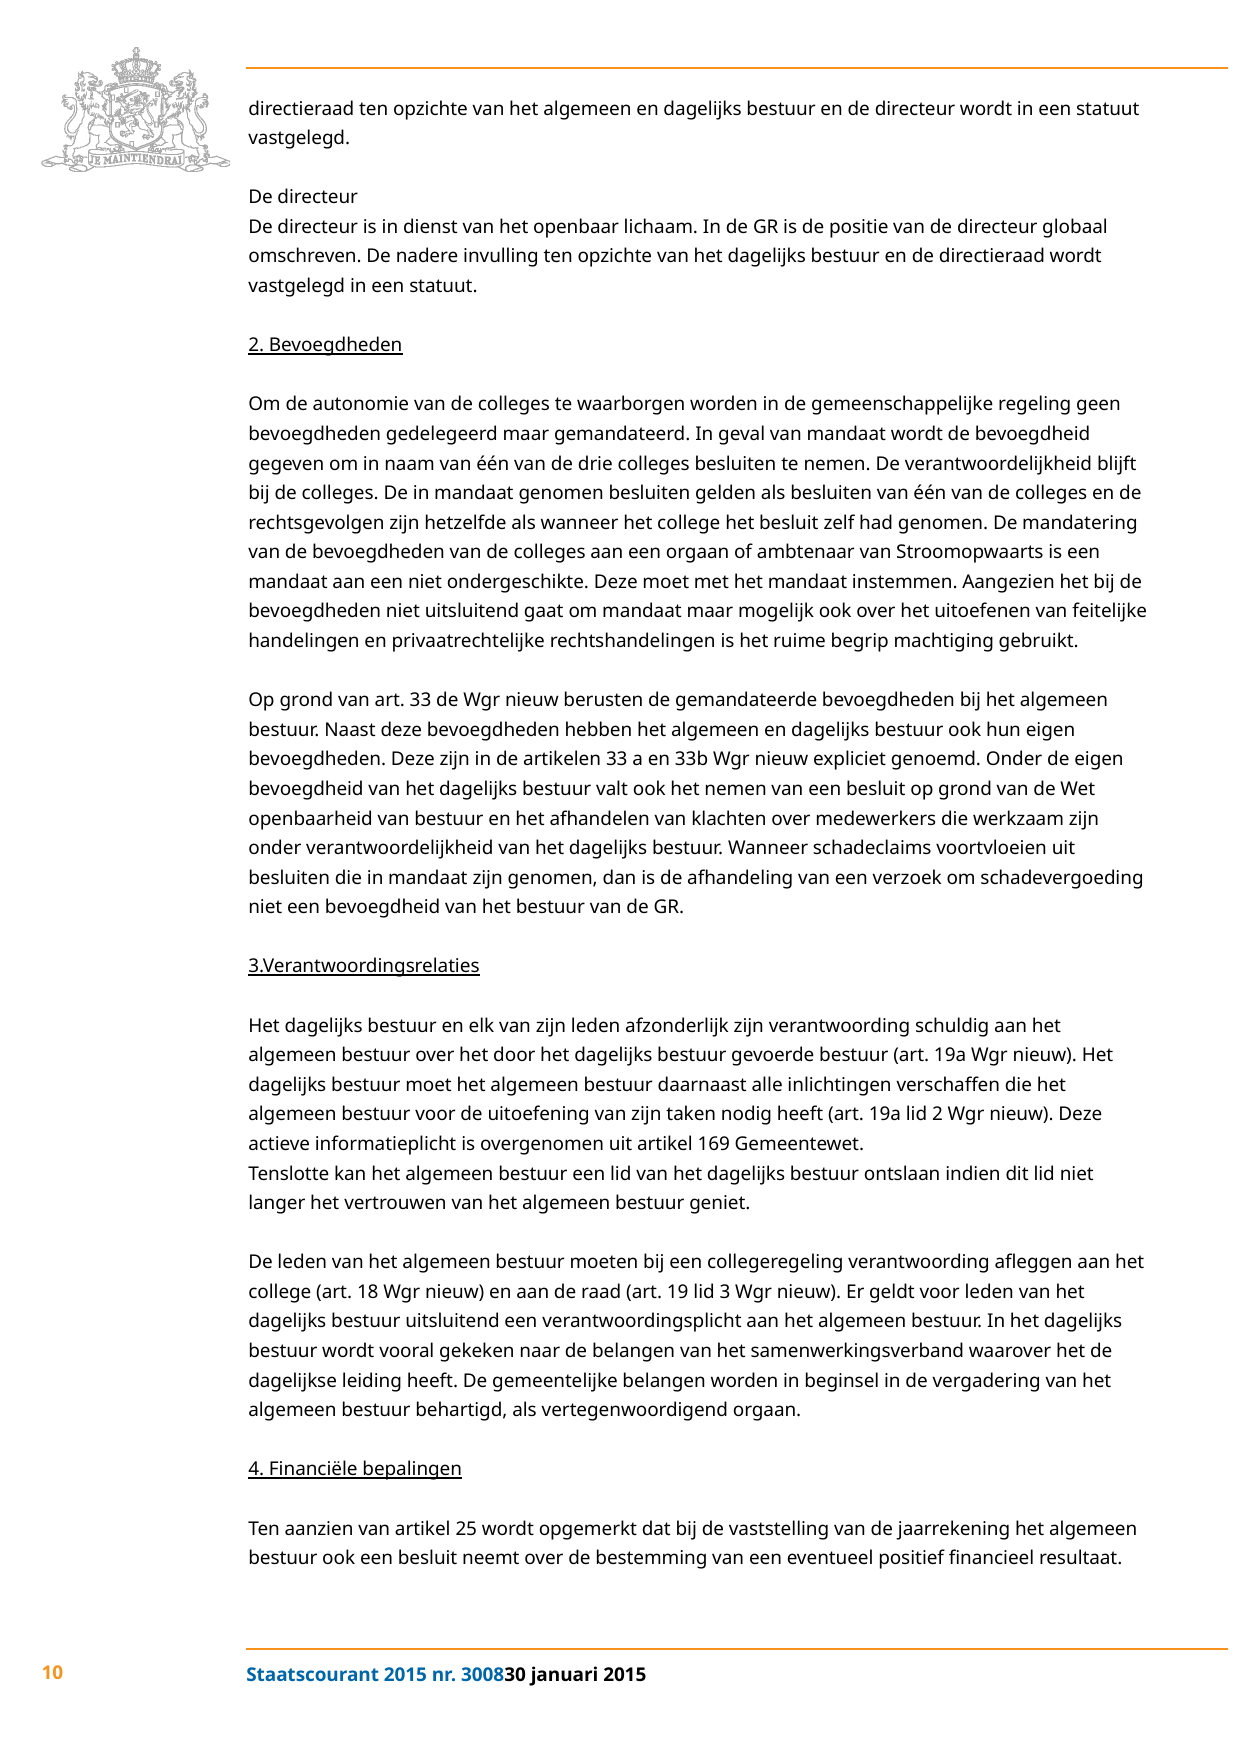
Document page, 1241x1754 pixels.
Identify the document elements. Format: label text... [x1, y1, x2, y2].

picture [41, 47, 231, 172]
text De leden van het algemeen bestuur moeten bij een collegeregeling verantwoording afleggen aan het college (art. 18 Wgr nieuw) en aan de raad (art. 19 lid 3 Wgr nieuw). Er geldt voor leden van het dagelijks bestuur uitsluitend een verantwoordingsplicht aan het algemeen bestuur. In het dagelijks bestuur wordt vooral gekeken naar de belangen van het samenwerkingsverband waarover het de dagelijkse leiding heeft. De gemeentelijke belangen worden in beginsel in de vergadering van het algemeen bestuur behartigd, als vertegenwoordigend orgaan. [248, 1248, 1152, 1422]
text Ten aanzien van artikel 25 wordt opgemerkt dat bij de vaststelling van de jaarrekening het algemeen bestuur ook een besluit neemt over de bestemming van een eventueel positief financieel resultaat. [248, 1515, 1152, 1570]
text Tenslotte kan het algemeen bestuur een lid van het dagelijks bestuur ontslaan indien dit lid niet langer het vertrouwen van het algemeen bestuur geniet. [248, 1160, 1152, 1215]
text Het dagelijks bestuur en elk van zijn leden afzonderlijk zijn verantwoording schuldig aan het algemeen bestuur over het door het dagelijks bestuur gevoerde bestuur (art. 19a Wgr nieuw). Het dagelijks bestuur moet het algemeen bestuur daarnaast alle inlichtingen verschaffen die het algemeen bestuur voor de uitoefening van zijn taken nodig heeft (art. 19a lid 2 Wgr nieuw). Deze actieve informatieplicht is overgenomen uit artikel 169 Gemeentewet. [248, 1012, 1152, 1156]
text 4. Financiële bepalingen [248, 1456, 1152, 1481]
text De directeur is in dienst van het openbaar lichaam. In de GR is de positie van de directeur globaal omschreven. De nadere invulling ten opzichte van het dagelijks bestuur en de directieraad wordt vastgelegd in een statuut. [248, 213, 1152, 298]
text Om de autonomie van de colleges te waarborgen worden in de gemeenschappelijke regeling geen bevoegdheden gedelegeerd maar gemandateerd. In geval van mandaat wordt de bevoegdheid gegeven om in naam van één van de drie colleges besluiten te nemen. De verantwoordelijkheid blijft bij de colleges. De in mandaat genomen besluiten gelden als besluiten van één van de colleges en de rechtsgevolgen zijn hetzelfde als wanneer het college het besluit zelf had genomen. De mandatering van de bevoegdheden van de colleges aan een orgaan of ambtenaar van Stroomopwaarts is een mandaat aan een niet ondergeschikte. Deze moet met het mandaat instemmen. Aangezien het bij de bevoegdheden niet uitsluitend gaat om mandaat maar mogelijk ook over het uitoefenen van feitelijke handelingen en privaatrechtelijke rechtshandelingen is het ruime begrip machtiging gebruikt. [248, 391, 1152, 653]
text directieraad ten opzichte van het algemeen en dagelijks bestuur en de directeur wordt in een statuut vastgelegd. [248, 95, 1152, 150]
text 2. Bevoegdheden [248, 331, 1152, 357]
text Op grond van art. 33 de Wgr nieuw berusten de gemandateerde bevoegdheden bij het algemeen bestuur. Naast deze bevoegdheden hebben het algemeen en dagelijks bestuur ook hun eigen bevoegdheden. Deze zijn in de artikelen 33 a en 33b Wgr nieuw expliciet genoemd. Onder de eigen bevoegdheid van het dagelijks bestuur valt ook het nemen van een besluit op grond van de Wet openbaarheid van bestuur en het afhandelen van klachten over medewerkers die werkzaam zijn onder verantwoordelijkheid van het dagelijks bestuur. Wanneer schadeclaims voortvloeien uit besluiten die in mandaat zijn genomen, dan is de afhandeling van een verzoek om schadevergoeding niet een bevoegdheid van het bestuur van de GR. [248, 686, 1152, 919]
text De directeur [248, 183, 1152, 209]
text 3.Verantwoordingsrelaties [248, 953, 1152, 978]
